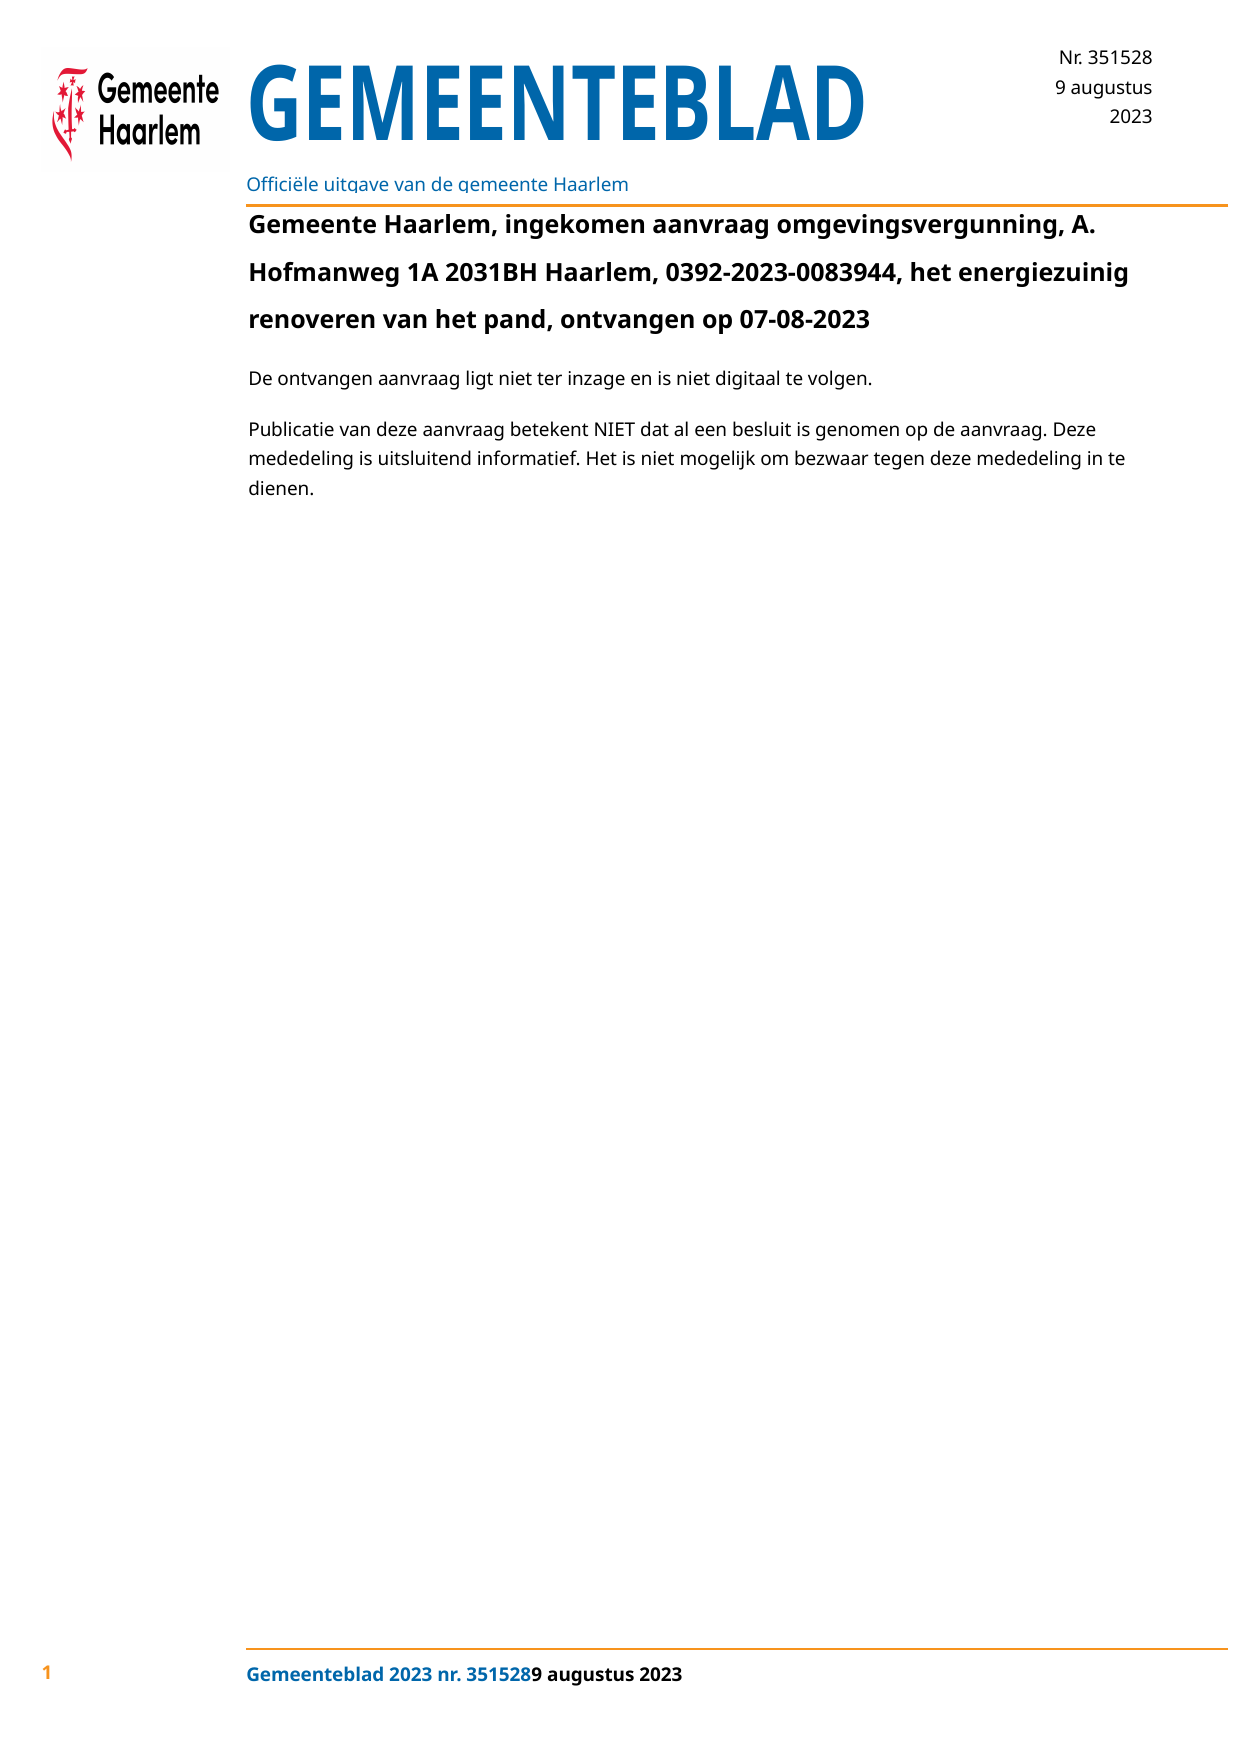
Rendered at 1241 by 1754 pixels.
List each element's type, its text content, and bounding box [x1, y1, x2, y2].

text Publicatie van deze aanvraag betekent NIET dat al een besluit is genomen op de aanvraag. Deze mededeling is uitsluitend informatief. Het is niet mogelijk om bezwaar tegen deze mededeling in te dienen. [248, 416, 1152, 501]
picture [41, 47, 231, 172]
text De ontvangen aanvraag ligt niet ter inzage en is niet digitaal te volgen. [248, 366, 1152, 391]
text Gemeente Haarlem, ingekomen aanvraag omgevingsvergunning, A. Hofmanweg 1A 2031BH Haarlem, 0392-2023-0083944, het energiezuinig renoveren van het pand, ontvangen op 07-08-2023 [248, 207, 1152, 336]
